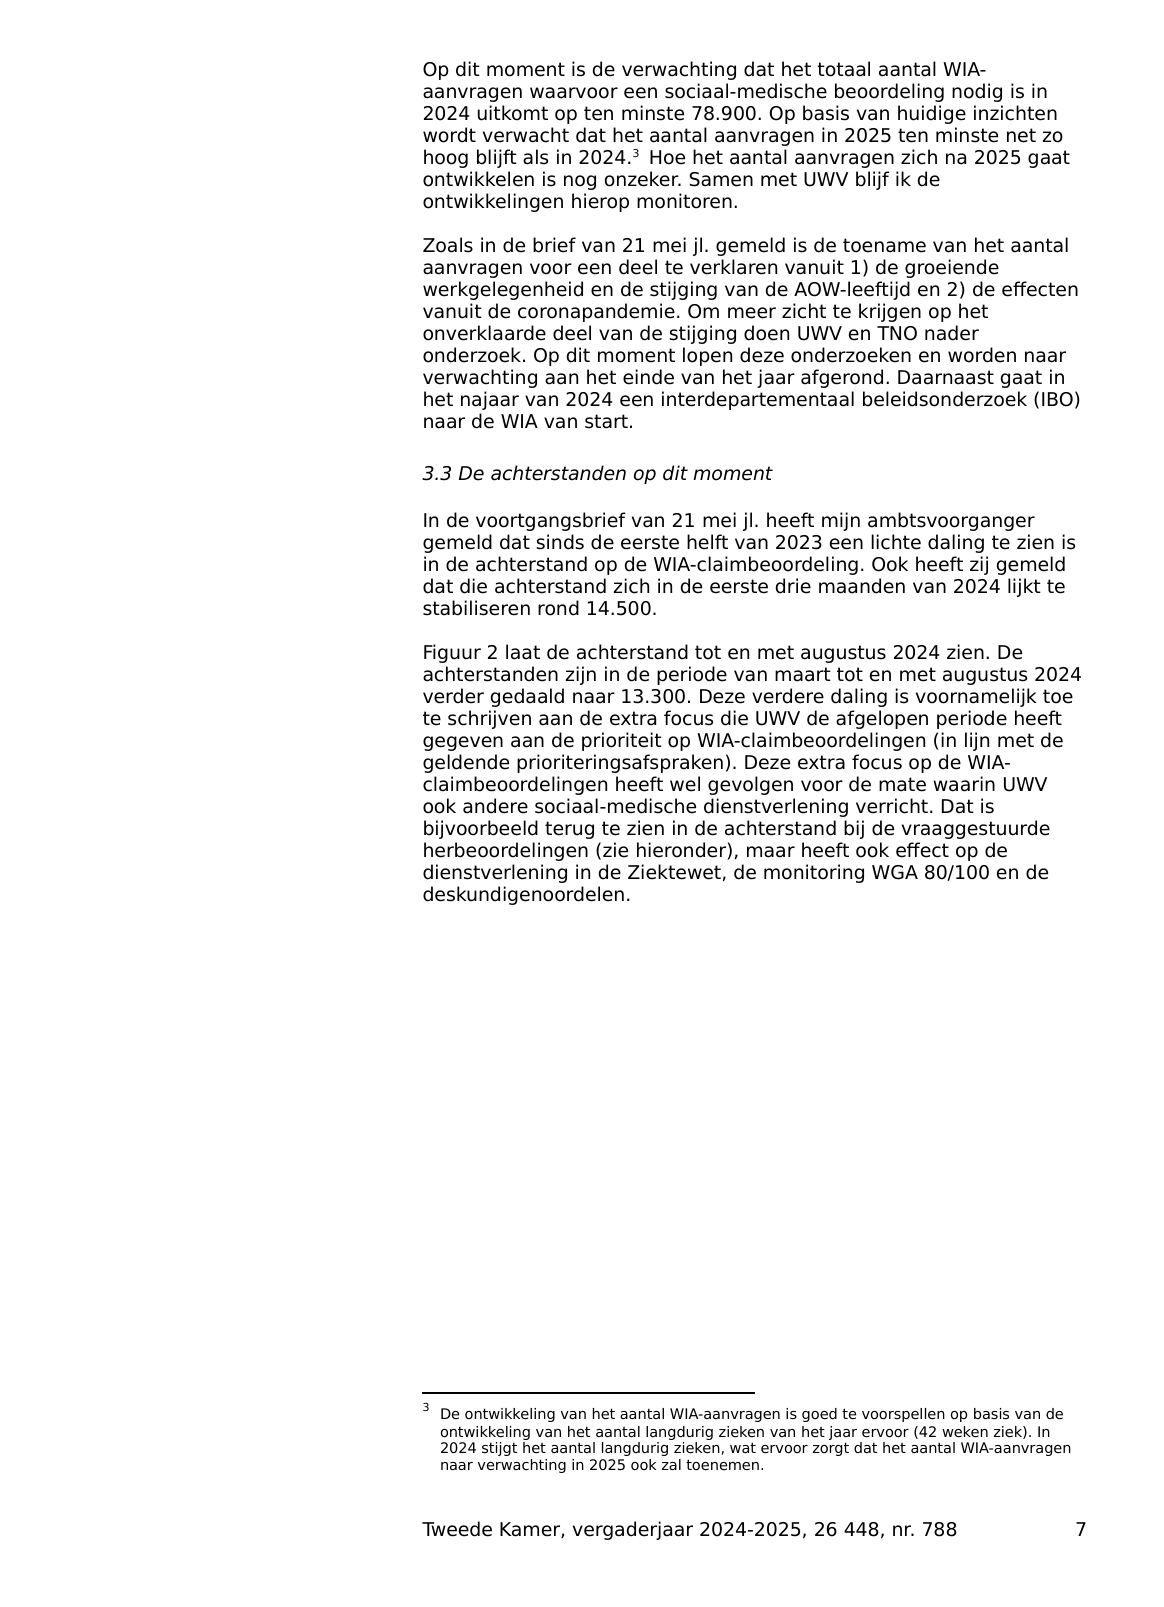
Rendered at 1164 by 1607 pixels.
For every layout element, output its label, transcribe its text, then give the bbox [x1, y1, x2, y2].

text In de voortgangsbrief van 21 mei jl. heeft mijn ambtsvoorganger gemeld dat sinds de eerste helft van 2023 een lichte daling te zien is in de achterstand op de WIA-claimbeoordeling. Ook heeft zij gemeld dat die achterstand zich in de eerste drie maanden van 2024 lijkt te stabiliseren rond 14.500. [422, 510, 1087, 620]
text Zoals in de brief van 21 mei jl. gemeld is de toename van het aantal aanvragen voor een deel te verklaren vanuit 1) de groeiende werkgelegenheid en de stijging van de AOW-leeftijd en 2) de effecten vanuit de coronapandemie. Om meer zicht te krijgen op het onverklaarde deel van de stijging doen UWV en TNO nader onderzoek. Op dit moment lopen deze onderzoeken en worden naar verwachting aan het einde van het jaar afgerond. Daarnaast gaat in het najaar van 2024 een interdepartementaal beleidsonderzoek (IBO) naar de WIA van start. [422, 235, 1087, 433]
text Figuur 2 laat de achterstand tot en met augustus 2024 zien. De achterstanden zijn in de periode van maart tot en met augustus 2024 verder gedaald naar 13.300. Deze verdere daling is voornamelijk toe te schrijven aan de extra focus die UWV de afgelopen periode heeft gegeven aan de prioriteit op WIA-claimbeoordelingen (in lijn met de geldende prioriteringsafspraken). Deze extra focus op de WIA-claimbeoordelingen heeft wel gevolgen voor de mate waarin UWV ook andere sociaal-medische dienstverlening verricht. Dat is bijvoorbeeld terug te zien in de achterstand bij de vraaggestuurde herbeoordelingen (zie hieronder), maar heeft ook effect op de dienstverlening in de Ziektewet, de monitoring WGA 80/100 en de deskundigenoordelen. [422, 642, 1087, 906]
subtitle 3.3 De achterstanden op dit moment [422, 463, 1087, 485]
text De ontwikkeling van het aantal WIA-aanvragen is goed te voorspellen op basis van de ontwikkeling van het aantal langdurig zieken van het jaar ervoor (42 weken ziek). In 2024 stijgt het aantal langdurig zieken, wat ervoor zorgt dat het aantal WIA-aanvragen naar verwachting in 2025 ook zal toenemen. [422, 1402, 1087, 1474]
text Op dit moment is de verwachting dat het totaal aantal WIA-aanvragen waarvoor een sociaal-medische beoordeling nodig is in 2024 uitkomt op ten minste 78.900. Op basis van huidige inzichten wordt verwacht dat het aantal aanvragen in 2025 ten minste net zo hoog blijft als in 2024. Hoe het aantal aanvragen zich na 2025 gaat ontwikkelen is nog onzeker. Samen met UWV blijf ik de ontwikkelingen hierop monitoren. [422, 59, 1087, 213]
